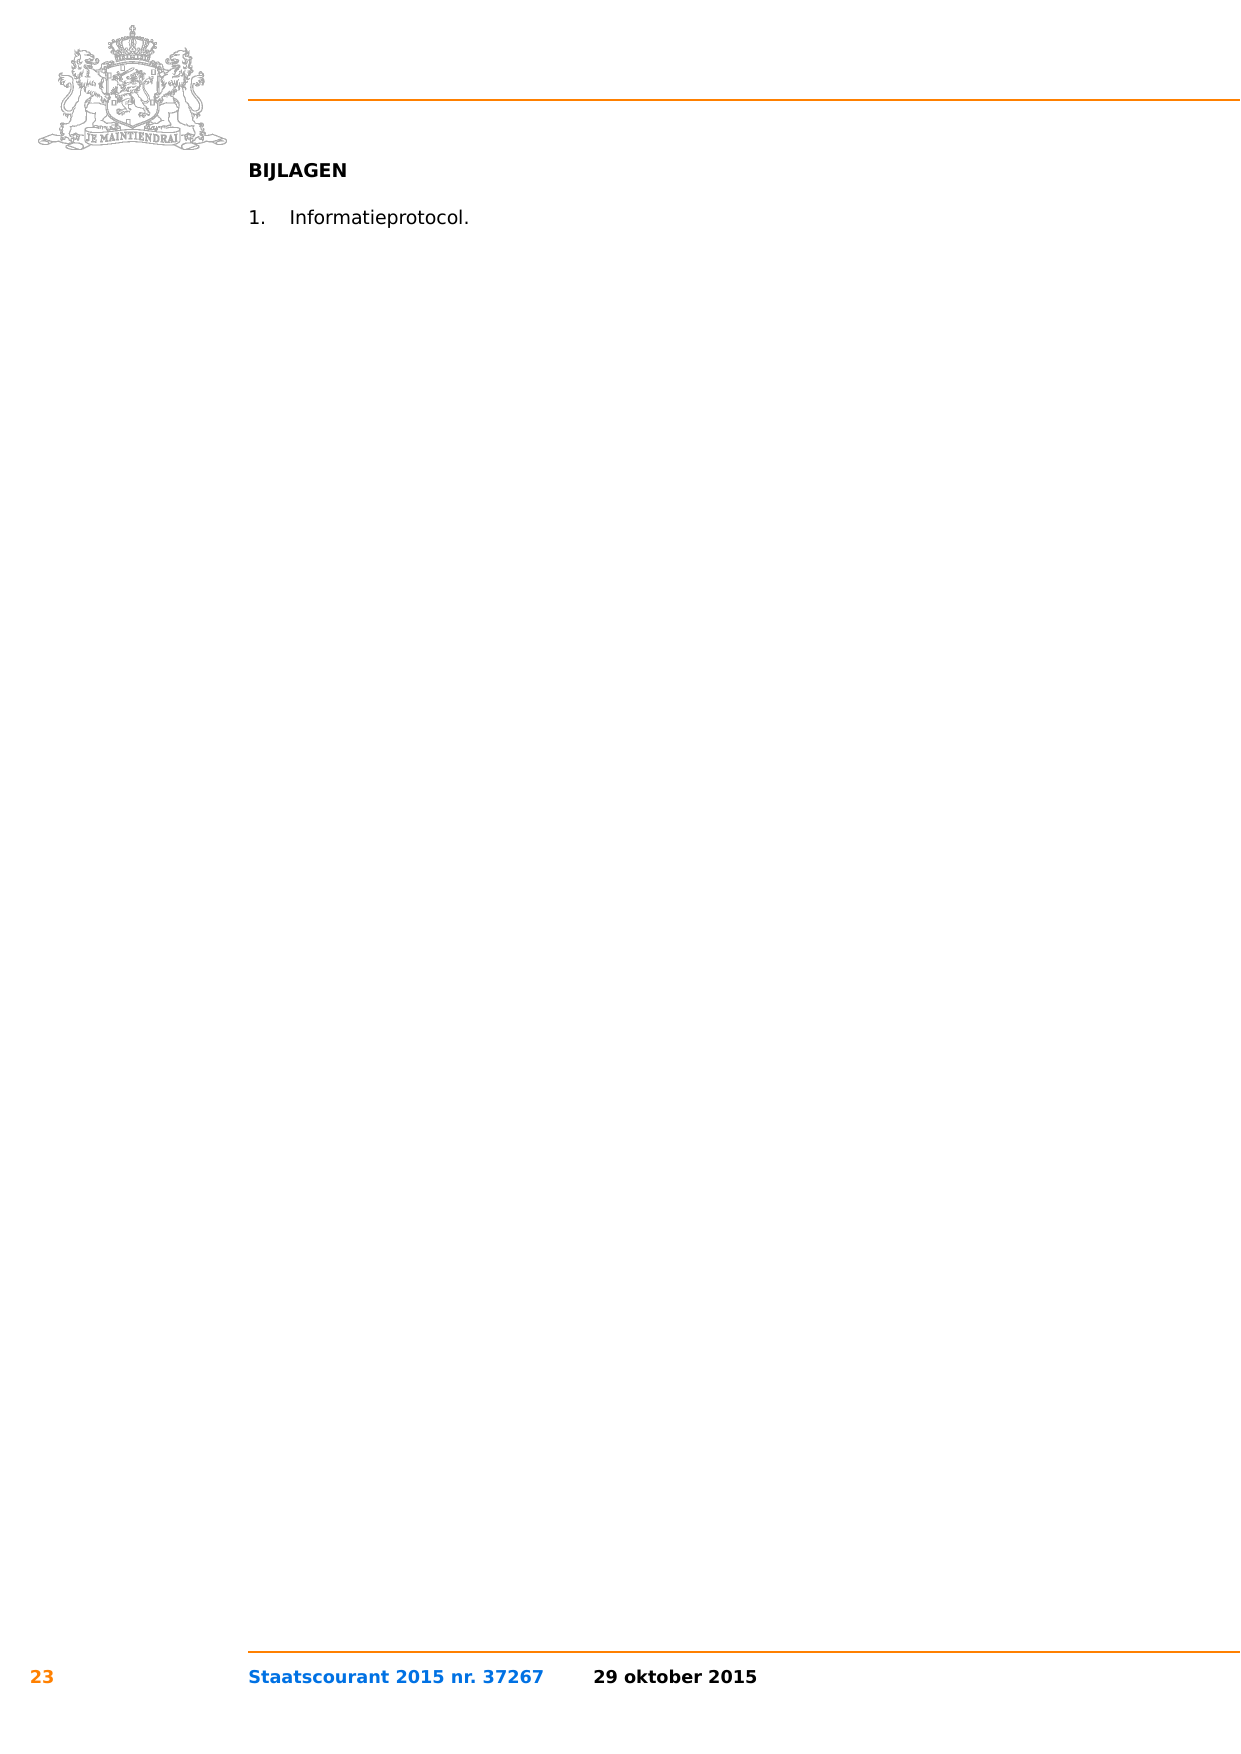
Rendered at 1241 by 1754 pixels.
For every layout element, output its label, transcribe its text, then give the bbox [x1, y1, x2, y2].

text 1. Informatieprotocol. [248, 207, 1163, 229]
subtitle BIJLAGEN [248, 160, 1163, 182]
picture [38, 25, 227, 150]
